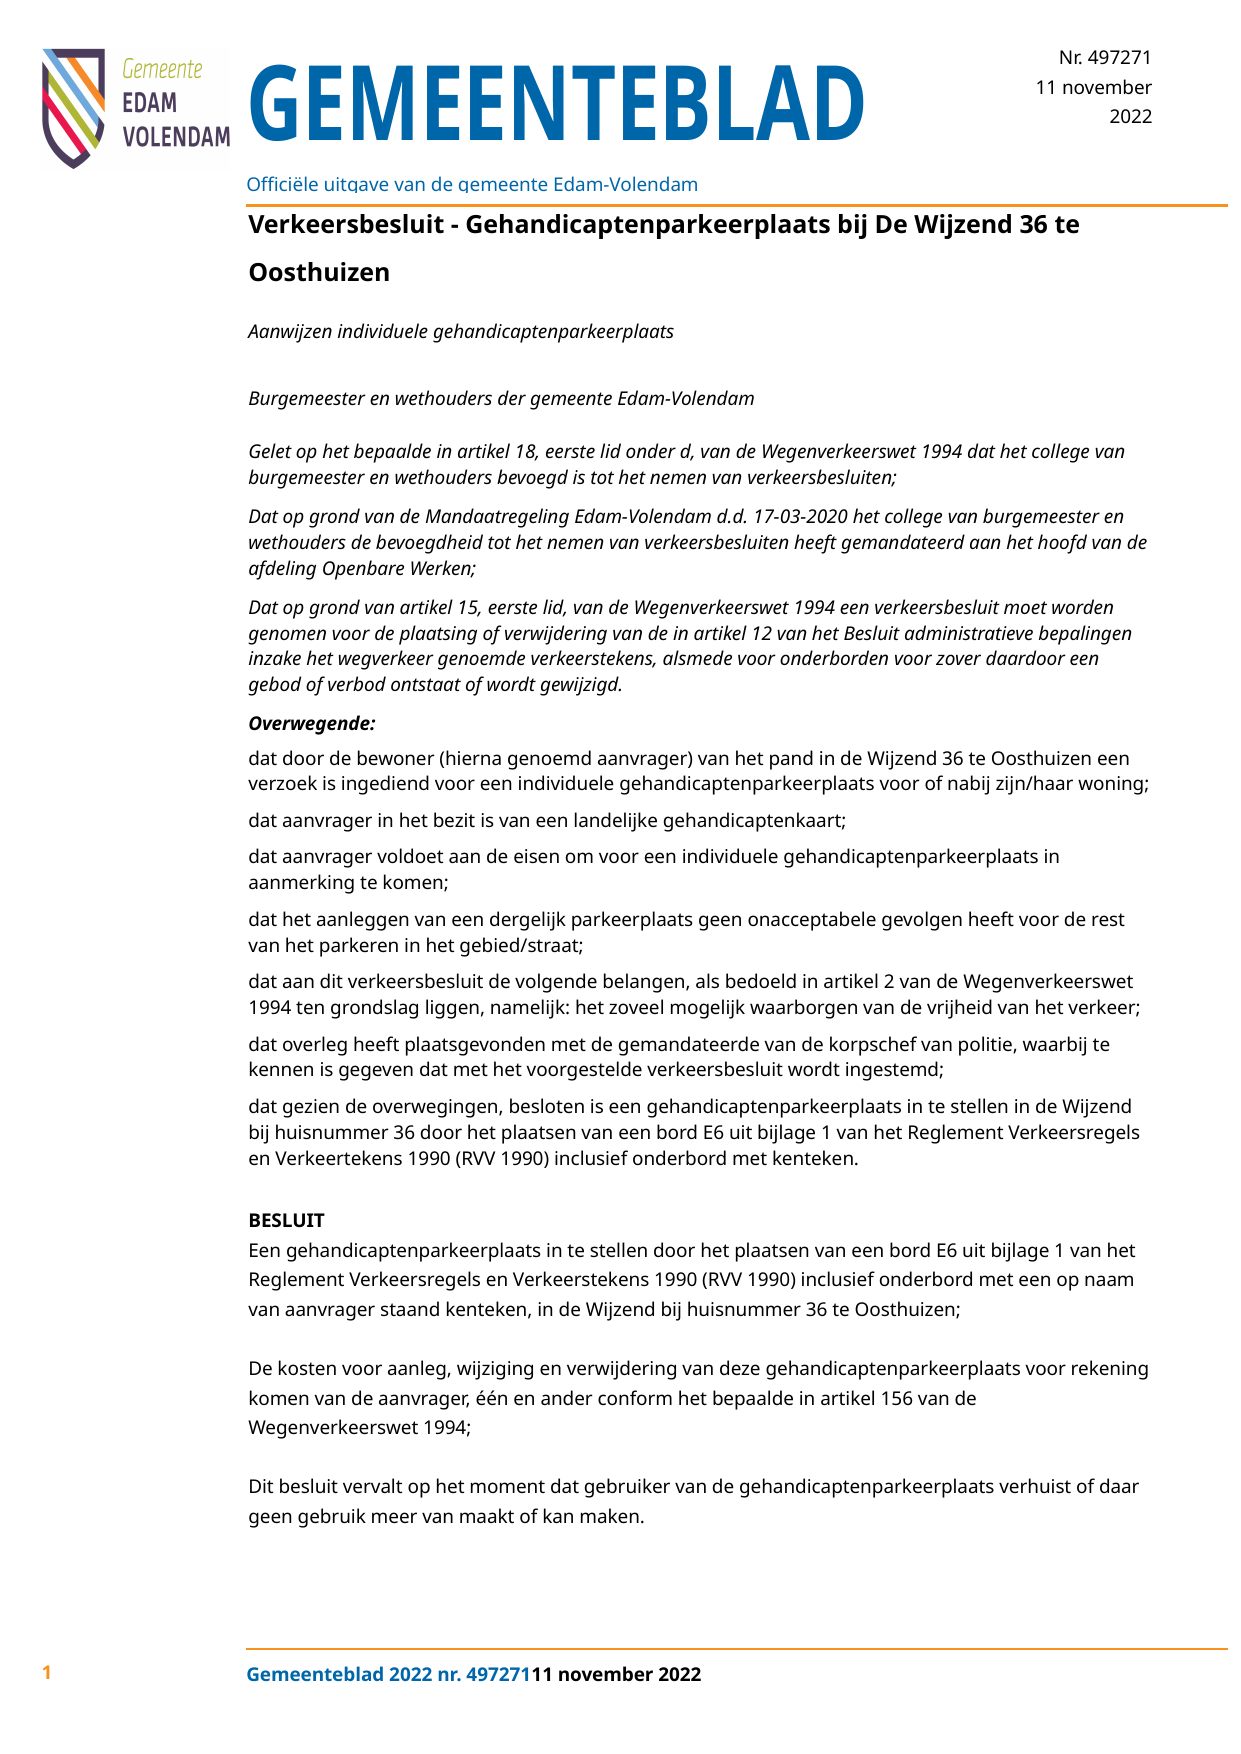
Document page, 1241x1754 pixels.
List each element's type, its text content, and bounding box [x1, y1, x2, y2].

text Dat op grond van artikel 15, eerste lid, van de Wegenverkeerswet 1994 een verkeersbesluit moet worden genomen voor de plaatsing of verwijdering van de in artikel 12 van het Besluit administratieve bepalingen inzake het wegverkeer genoemde verkeerstekens, alsmede voor onderborden voor zover daardoor een gebod of verbod ontstaat of wordt gewijzigd. [248, 594, 1152, 697]
text dat aan dit verkeersbesluit de volgende belangen, als bedoeld in artikel 2 van de Wegenverkeerswet 1994 ten grondslag liggen, namelijk: het zoveel mogelijk waarborgen van de vrijheid van het verkeer; [248, 968, 1152, 1020]
text Burgemeester en wethouders der gemeente Edam-Volendam [248, 386, 1152, 411]
picture [41, 47, 231, 172]
text dat door de bewoner (hierna genoemd aanvrager) van het pand in de Wijzend 36 te Oosthuizen een verzoek is ingediend voor een individuele gehandicaptenparkeerplaats voor of nabij zijn/haar woning; [248, 745, 1152, 796]
text dat aanvrager in het bezit is van een landelijke gehandicaptenkaart; [248, 807, 1152, 833]
text Overwegende: [248, 711, 1152, 736]
text De kosten voor aanleg, wijziging en verwijdering van deze gehandicaptenparkeerplaats voor rekening komen van de aanvrager, één en ander conform het bepaalde in artikel 156 van de Wegenverkeerswet 1994; [248, 1355, 1152, 1440]
text Verkeersbesluit - Gehandicaptenparkeerplaats bij De Wijzend 36 te Oosthuizen [248, 207, 1152, 288]
text Dat op grond van de Mandaatregeling Edam-Volendam d.d. 17-03-2020 het college van burgemeester en wethouders de bevoegdheid tot het nemen van verkeersbesluiten heeft gemandateerd aan het hoofd van de afdeling Openbare Werken; [248, 503, 1152, 581]
text dat aanvrager voldoet aan de eisen om voor een individuele gehandicaptenparkeerplaats in aanmerking te komen; [248, 844, 1152, 895]
text Gelet op het bepaalde in artikel 18, eerste lid onder d, van de Wegenverkeerswet 1994 dat het college van burgemeester en wethouders bevoegd is tot het nemen van verkeersbesluiten; [248, 438, 1152, 490]
text dat het aanleggen van een dergelijk parkeerplaats geen onacceptabele gevolgen heeft voor de rest van het parkeren in het gebied/straat; [248, 906, 1152, 958]
text Dit besluit vervalt op het moment dat gebruiker van de gehandicaptenparkeerplaats verhuist of daar geen gebruik meer van maakt of kan maken. [248, 1474, 1152, 1529]
text Aanwijzen individuele gehandicaptenparkeerplaats [248, 318, 1152, 344]
text dat overleg heeft plaatsgevonden met de gemandateerde van de korpschef van politie, waarbij te kennen is gegeven dat met het voorgestelde verkeersbesluit wordt ingestemd; [248, 1031, 1152, 1082]
text Een gehandicaptenparkeerplaats in te stellen door het plaatsen van een bord E6 uit bijlage 1 van het Reglement Verkeersregels en Verkeerstekens 1990 (RVV 1990) inclusief onderbord met een op naam van aanvrager staand kenteken, in de Wijzend bij huisnummer 36 te Oosthuizen; [248, 1237, 1152, 1322]
text BESLUIT [248, 1207, 1152, 1233]
text dat gezien de overwegingen, besloten is een gehandicaptenparkeerplaats in te stellen in de Wijzend bij huisnummer 36 door het plaatsen van een bord E6 uit bijlage 1 van het Reglement Verkeersregels en Verkeertekens 1990 (RVV 1990) inclusief onderbord met kenteken. [248, 1093, 1152, 1171]
